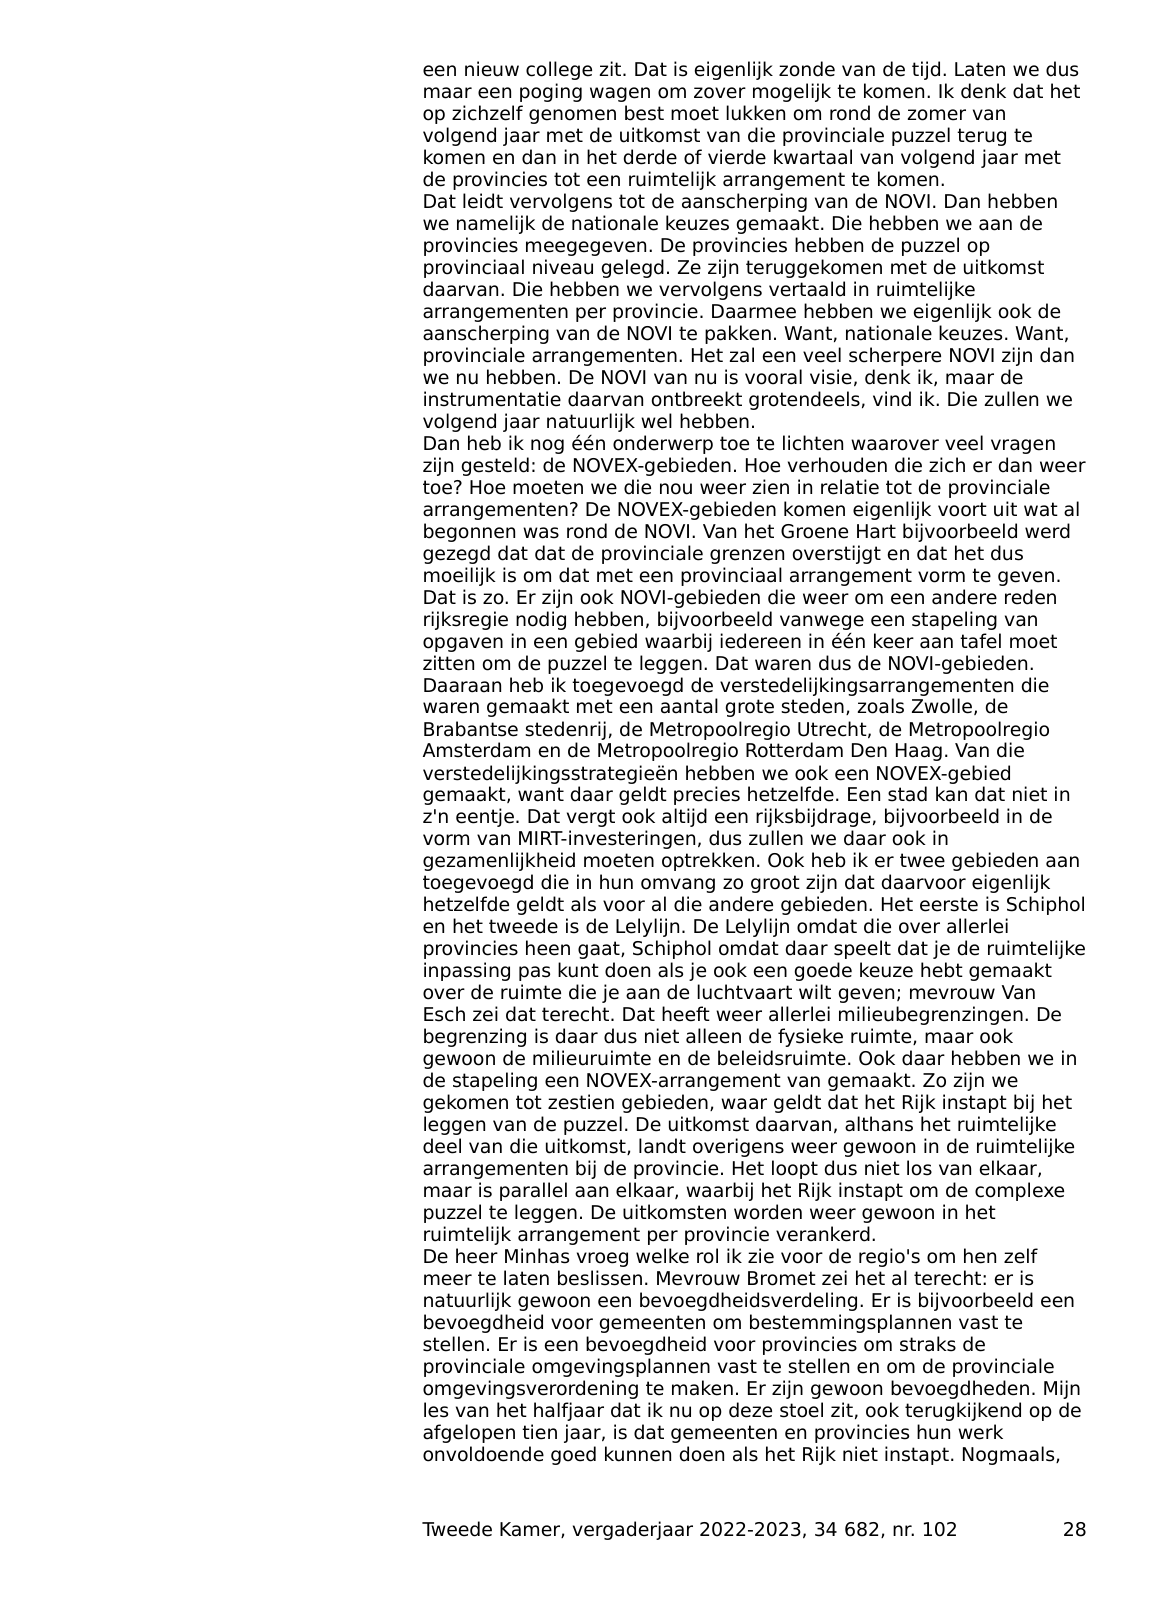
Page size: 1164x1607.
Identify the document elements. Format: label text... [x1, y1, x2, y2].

text De heer Minhas vroeg welke rol ik zie voor de regio's om hen zelf meer te laten beslissen. Mevrouw Bromet zei het al terecht: er is natuurlijk gewoon een bevoegdheidsverdeling. Er is bijvoorbeeld een bevoegdheid voor gemeenten om bestemmingsplannen vast te stellen. Er is een bevoegdheid voor provincies om straks de provinciale omgevingsplannen vast te stellen en om de provinciale omgevingsverordening te maken. Er zijn gewoon bevoegdheden. Mijn les van het halfjaar dat ik nu op deze stoel zit, ook terugkijkend op de afgelopen tien jaar, is dat gemeenten en provincies hun werk onvoldoende goed kunnen doen als het Rijk niet instapt. Nogmaals, [422, 1246, 1087, 1466]
text een nieuw college zit. Dat is eigenlijk zonde van de tijd. Laten we dus maar een poging wagen om zover mogelijk te komen. Ik denk dat het op zichzelf genomen best moet lukken om rond de zomer van volgend jaar met de uitkomst van die provinciale puzzel terug te komen en dan in het derde of vierde kwartaal van volgend jaar met de provincies tot een ruimtelijk arrangement te komen. [422, 59, 1087, 191]
text Dat leidt vervolgens tot de aanscherping van de NOVI. Dan hebben we namelijk de nationale keuzes gemaakt. Die hebben we aan de provincies meegegeven. De provincies hebben de puzzel op provinciaal niveau gelegd. Ze zijn teruggekomen met de uitkomst daarvan. Die hebben we vervolgens vertaald in ruimtelijke arrangementen per provincie. Daarmee hebben we eigenlijk ook de aanscherping van de NOVI te pakken. Want, nationale keuzes. Want, provinciale arrangementen. Het zal een veel scherpere NOVI zijn dan we nu hebben. De NOVI van nu is vooral visie, denk ik, maar de instrumentatie daarvan ontbreekt grotendeels, vind ik. Die zullen we volgend jaar natuurlijk wel hebben. [422, 191, 1087, 433]
text Dan heb ik nog één onderwerp toe te lichten waarover veel vragen zijn gesteld: de NOVEX-gebieden. Hoe verhouden die zich er dan weer toe? Hoe moeten we die nou weer zien in relatie tot de provinciale arrangementen? De NOVEX-gebieden komen eigenlijk voort uit wat al begonnen was rond de NOVI. Van het Groene Hart bijvoorbeeld werd gezegd dat dat de provinciale grenzen overstijgt en dat het dus moeilijk is om dat met een provinciaal arrangement vorm te geven. Dat is zo. Er zijn ook NOVI-gebieden die weer om een andere reden rijksregie nodig hebben, bijvoorbeeld vanwege een stapeling van opgaven in een gebied waarbij iedereen in één keer aan tafel moet zitten om de puzzel te leggen. Dat waren dus de NOVI-gebieden. Daaraan heb ik toegevoegd de verstedelijkingsarrangementen die waren gemaakt met een aantal grote steden, zoals Zwolle, de Brabantse stedenrij, de Metropoolregio Utrecht, de Metropoolregio Amsterdam en de Metropoolregio Rotterdam Den Haag. Van die verstedelijkingsstrategieën hebben we ook een NOVEX-gebied gemaakt, want daar geldt precies hetzelfde. Een stad kan dat niet in z'n eentje. Dat vergt ook altijd een rijksbijdrage, bijvoorbeeld in de vorm van MIRT-investeringen, dus zullen we daar ook in gezamenlijkheid moeten optrekken. Ook heb ik er twee gebieden aan toegevoegd die in hun omvang zo groot zijn dat daarvoor eigenlijk hetzelfde geldt als voor al die andere gebieden. Het eerste is Schiphol en het tweede is de Lelylijn. De Lelylijn omdat die over allerlei provincies heen gaat, Schiphol omdat daar speelt dat je de ruimtelijke inpassing pas kunt doen als je ook een goede keuze hebt gemaakt over de ruimte die je aan de luchtvaart wilt geven; mevrouw Van Esch zei dat terecht. Dat heeft weer allerlei milieubegrenzingen. De begrenzing is daar dus niet alleen de fysieke ruimte, maar ook gewoon de milieuruimte en de beleidsruimte. Ook daar hebben we in de stapeling een NOVEX-arrangement van gemaakt. Zo zijn we gekomen tot zestien gebieden, waar geldt dat het Rijk instapt bij het leggen van de puzzel. De uitkomst daarvan, althans het ruimtelijke deel van die uitkomst, landt overigens weer gewoon in de ruimtelijke arrangementen bij de provincie. Het loopt dus niet los van elkaar, maar is parallel aan elkaar, waarbij het Rijk instapt om de complexe puzzel te leggen. De uitkomsten worden weer gewoon in het ruimtelijk arrangement per provincie verankerd. [422, 433, 1087, 1246]
